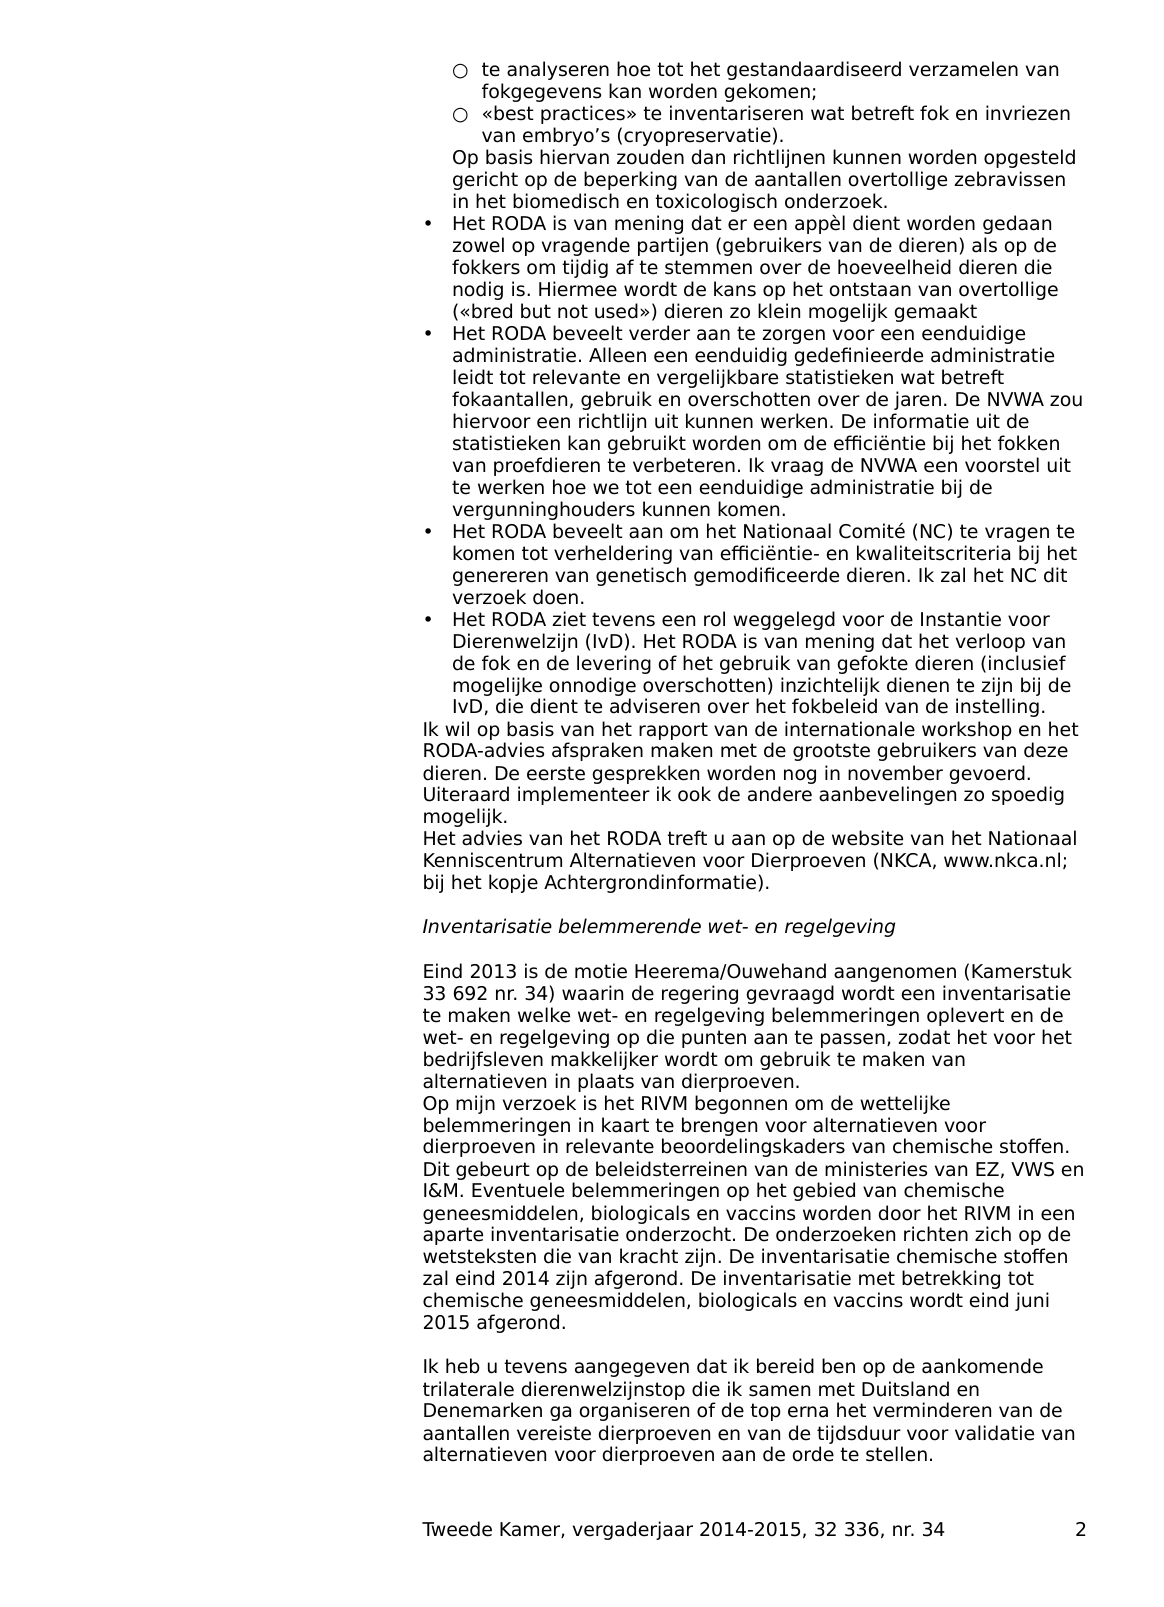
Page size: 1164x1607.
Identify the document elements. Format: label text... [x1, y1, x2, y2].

text Het advies van het RODA treft u aan op de website van het Nationaal Kenniscentrum Alternatieven voor Dierproeven (NKCA, www.nkca.nl; bij het kopje Achtergrondinformatie). [422, 828, 1087, 894]
text ○ «best practices» te inventariseren wat betreft fok en invriezen van embryo’s (cryopreservatie). [452, 103, 1087, 147]
text • Het RODA ziet tevens een rol weggelegd voor de Instantie voor Dierenwelzijn (IvD). Het RODA is van mening dat het verloop van de fok en de levering of het gebruik van gefokte dieren (inclusief mogelijke onnodige overschotten) inzichtelijk dienen te zijn bij de IvD, die dient te adviseren over het fokbeleid van de instelling. [422, 608, 1087, 718]
text • Het RODA is van mening dat er een appèl dient worden gedaan zowel op vragende partijen (gebruikers van de dieren) als op de fokkers om tijdig af te stemmen over de hoeveelheid dieren die nodig is. Hiermee wordt de kans op het ontstaan van overtollige («bred but not used») dieren zo klein mogelijk gemaakt [422, 213, 1087, 323]
text ○ te analyseren hoe tot het gestandaardiseerd verzamelen van fokgegevens kan worden gekomen; [452, 59, 1087, 103]
text Ik heb u tevens aangegeven dat ik bereid ben op de aankomende trilaterale dierenwelzijnstop die ik samen met Duitsland en Denemarken ga organiseren of de top erna het verminderen van de aantallen vereiste dierproeven en van de tijdsduur voor validatie van alternatieven voor dierproeven aan de orde te stellen. [422, 1356, 1087, 1466]
text Eind 2013 is de motie Heerema/Ouwehand aangenomen (Kamerstuk 33 692 nr. 34) waarin de regering gevraagd wordt een inventarisatie te maken welke wet- en regelgeving belemmeringen oplevert en de wet- en regelgeving op die punten aan te passen, zodat het voor het bedrijfsleven makkelijker wordt om gebruik te maken van alternatieven in plaats van dierproeven. [422, 961, 1087, 1092]
subtitle Inventarisatie belemmerende wet- en regelgeving [422, 916, 1087, 938]
text • Het RODA beveelt aan om het Nationaal Comité (NC) te vragen te komen tot verheldering van efficiëntie- en kwaliteitscriteria bij het genereren van genetisch gemodificeerde dieren. Ik zal het NC dit verzoek doen. [422, 521, 1087, 608]
text Op basis hiervan zouden dan richtlijnen kunnen worden opgesteld gericht op de beperking van de aantallen overtollige zebravissen in het biomedisch en toxicologisch onderzoek. [452, 147, 1087, 213]
text Ik wil op basis van het rapport van de internationale workshop en het RODA-advies afspraken maken met de grootste gebruikers van deze dieren. De eerste gesprekken worden nog in november gevoerd. Uiteraard implementeer ik ook de andere aanbevelingen zo spoedig mogelijk. [422, 718, 1087, 828]
text Op mijn verzoek is het RIVM begonnen om de wettelijke belemmeringen in kaart te brengen voor alternatieven voor dierproeven in relevante beoordelingskaders van chemische stoffen. Dit gebeurt op de beleidsterreinen van de ministeries van EZ, VWS en I&M. Eventuele belemmeringen op het gebied van chemische geneesmiddelen, biologicals en vaccins worden door het RIVM in een aparte inventarisatie onderzocht. De onderzoeken richten zich op de wetsteksten die van kracht zijn. De inventarisatie chemische stoffen zal eind 2014 zijn afgerond. De inventarisatie met betrekking tot chemische geneesmiddelen, biologicals en vaccins wordt eind juni 2015 afgerond. [422, 1092, 1087, 1334]
text • Het RODA beveelt verder aan te zorgen voor een eenduidige administratie. Alleen een eenduidig gedefinieerde administratie leidt tot relevante en vergelijkbare statistieken wat betreft fokaantallen, gebruik en overschotten over de jaren. De NVWA zou hiervoor een richtlijn uit kunnen werken. De informatie uit de statistieken kan gebruikt worden om de efficiëntie bij het fokken van proefdieren te verbeteren. Ik vraag de NVWA een voorstel uit te werken hoe we tot een eenduidige administratie bij de vergunninghouders kunnen komen. [422, 323, 1087, 521]
